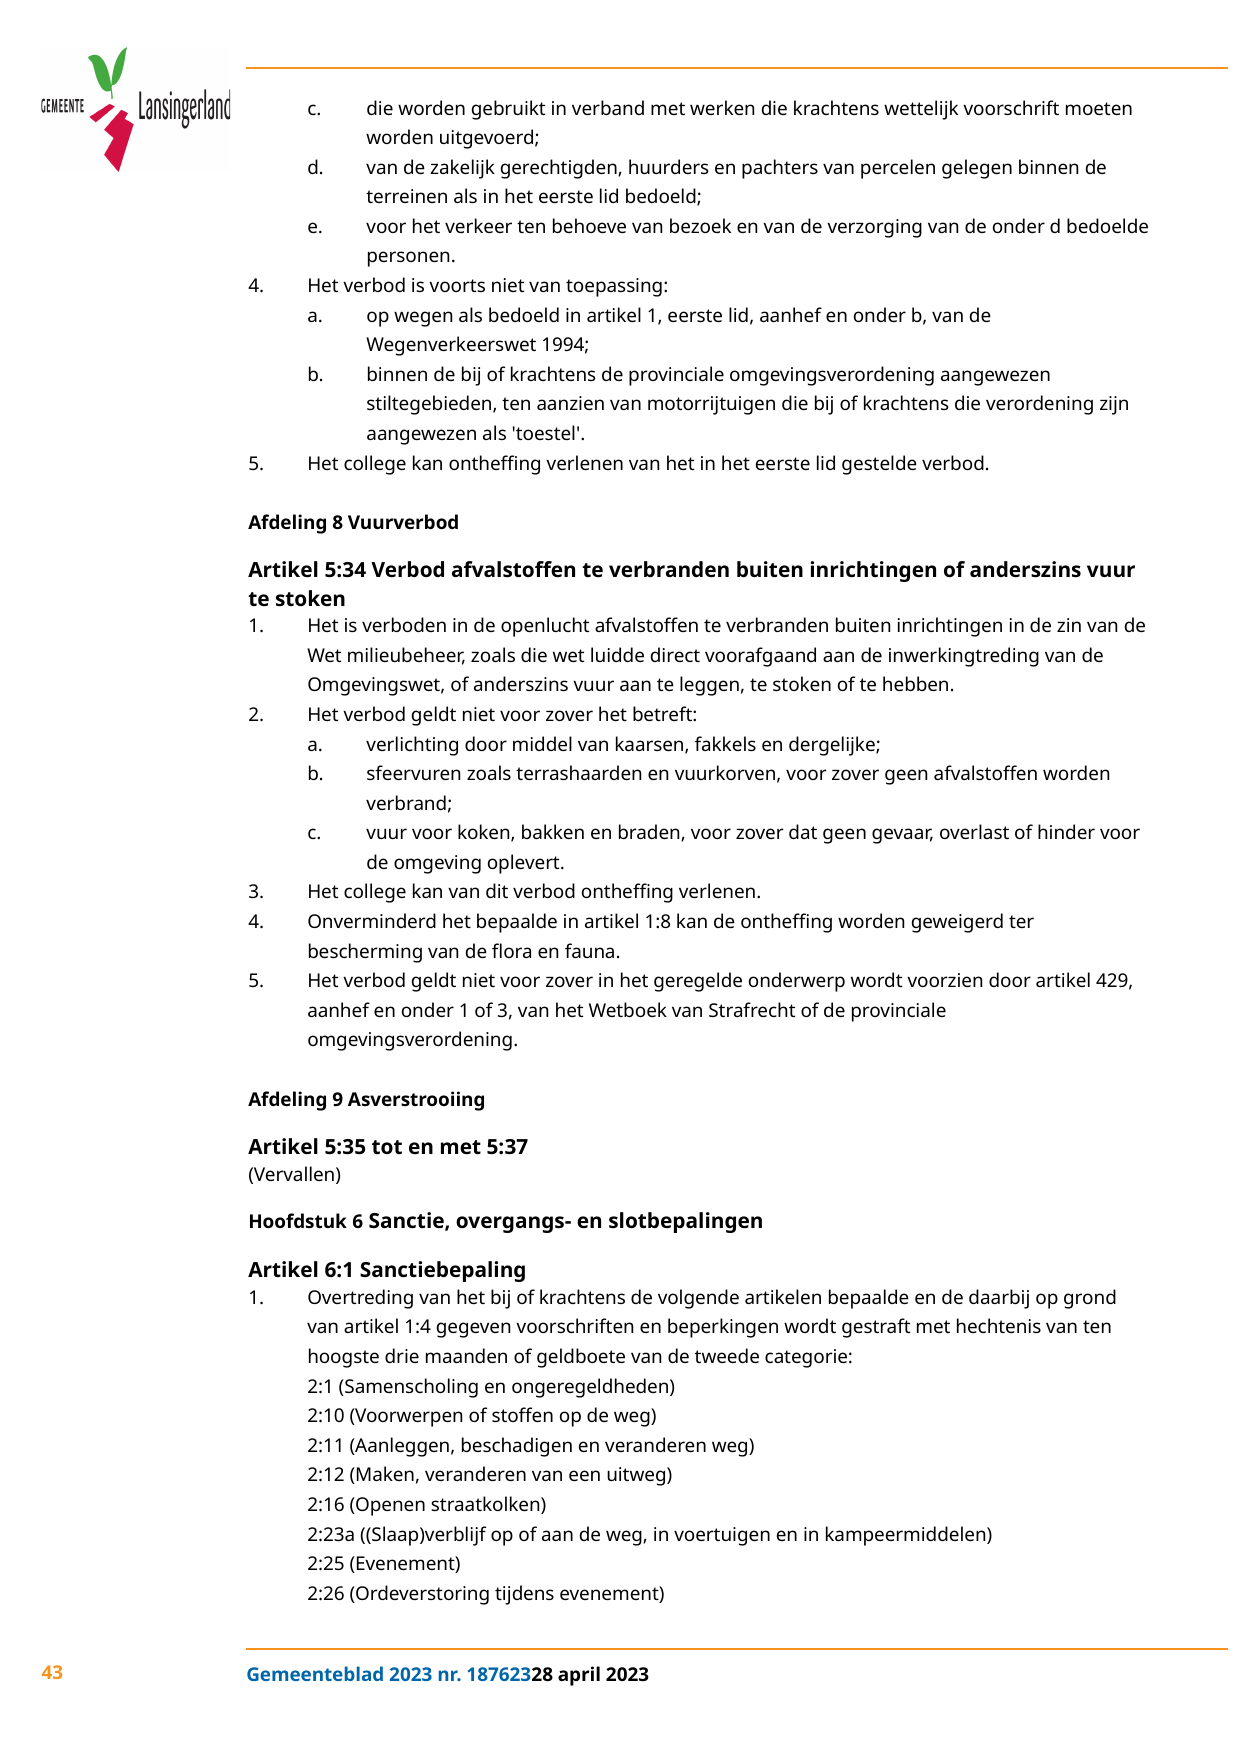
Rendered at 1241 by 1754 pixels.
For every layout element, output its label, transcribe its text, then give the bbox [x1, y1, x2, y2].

list Onverminderd het bepaalde in artikel 1:8 kan de ontheffing worden geweigerd ter bescherming van de flora en fauna. [248, 908, 1152, 963]
text Afdeling 9 Asverstrooiing [248, 1086, 1152, 1111]
list Het verbod geldt niet voor zover in het geregelde onderwerp wordt voorzien door artikel 429, aanhef en onder 1 of 3, van het Wetboek van Strafrecht of de provinciale omgevingsverordening. [248, 967, 1152, 1052]
list 2:23a ((Slaap)verblijf op of aan de weg, in voertuigen en in kampeermiddelen) [248, 1521, 1152, 1546]
list 2:10 (Voorwerpen of stoffen op de weg) [248, 1402, 1152, 1428]
list van de zakelijk gerechtigden, huurders en pachters van percelen gelegen binnen de terreinen als in het eerste lid bedoeld; [307, 154, 1152, 209]
list Het college kan ontheffing verlenen van het in het eerste lid gestelde verbod. [248, 450, 1152, 476]
list Het verbod is voorts niet van toepassing: [248, 272, 1152, 298]
list voor het verkeer ten behoeve van bezoek en van de verzorging van de onder d bedoelde personen. [307, 213, 1152, 268]
list Het is verboden in de openlucht afvalstoffen te verbranden buiten inrichtingen in de zin van de Wet milieubeheer, zoals die wet luidde direct voorafgaand aan de inwerkingtreding van de Omgevingswet, of anderszins vuur aan te leggen, te stoken of te hebben. [248, 612, 1152, 697]
list vuur voor koken, bakken en braden, voor zover dat geen gevaar, overlast of hinder voor de omgeving oplevert. [307, 819, 1152, 875]
list 2:16 (Openen straatkolken) [248, 1491, 1152, 1517]
text (Vervallen) [248, 1161, 1152, 1186]
list op wegen als bedoeld in artikel 1, eerste lid, aanhef en onder b, van de Wegenverkeerswet 1994; [307, 302, 1152, 357]
list binnen de bij of krachtens de provinciale omgevingsverordening aangewezen stiltegebieden, ten aanzien van motorrijtuigen die bij of krachtens die verordening zijn aangewezen als 'toestel'. [307, 361, 1152, 446]
list 2:1 (Samenscholing en ongeregeldheden) [248, 1373, 1152, 1398]
list Het college kan van dit verbod ontheffing verlenen. [248, 879, 1152, 904]
text Afdeling 8 Vuurverbod [248, 509, 1152, 535]
text Artikel 5:34 Verbod afvalstoffen te verbranden buiten inrichtingen of anderszins vuur te stoken [248, 556, 1152, 612]
text Artikel 5:35 tot en met 5:37 [248, 1132, 1152, 1161]
list 2:11 (Aanleggen, beschadigen en veranderen weg) [248, 1432, 1152, 1458]
text Artikel 6:1 Sanctiebepaling [248, 1256, 1152, 1284]
picture [41, 47, 231, 172]
list sfeervuren zoals terrashaarden en vuurkorven, voor zover geen afvalstoffen worden verbrand; [307, 760, 1152, 816]
list 2:25 (Evenement) [248, 1550, 1152, 1576]
list Het verbod geldt niet voor zover het betreft: [248, 701, 1152, 727]
list 2:12 (Maken, veranderen van een uitweg) [248, 1462, 1152, 1487]
list 2:26 (Ordeverstoring tijdens evenement) [248, 1580, 1152, 1606]
text Hoofdstuk 6 Sanctie, overgangs- en slotbepalingen [248, 1206, 1152, 1235]
list die worden gebruikt in verband met werken die krachtens wettelijk voorschrift moeten worden uitgevoerd; [307, 95, 1152, 150]
list Overtreding van het bij of krachtens de volgende artikelen bepaalde en de daarbij op grond van artikel 1:4 gegeven voorschriften en beperkingen wordt gestraft met hechtenis van ten hoogste drie maanden of geldboete van de tweede categorie: [248, 1284, 1152, 1369]
list verlichting door middel van kaarsen, fakkels en dergelijke; [307, 731, 1152, 756]
